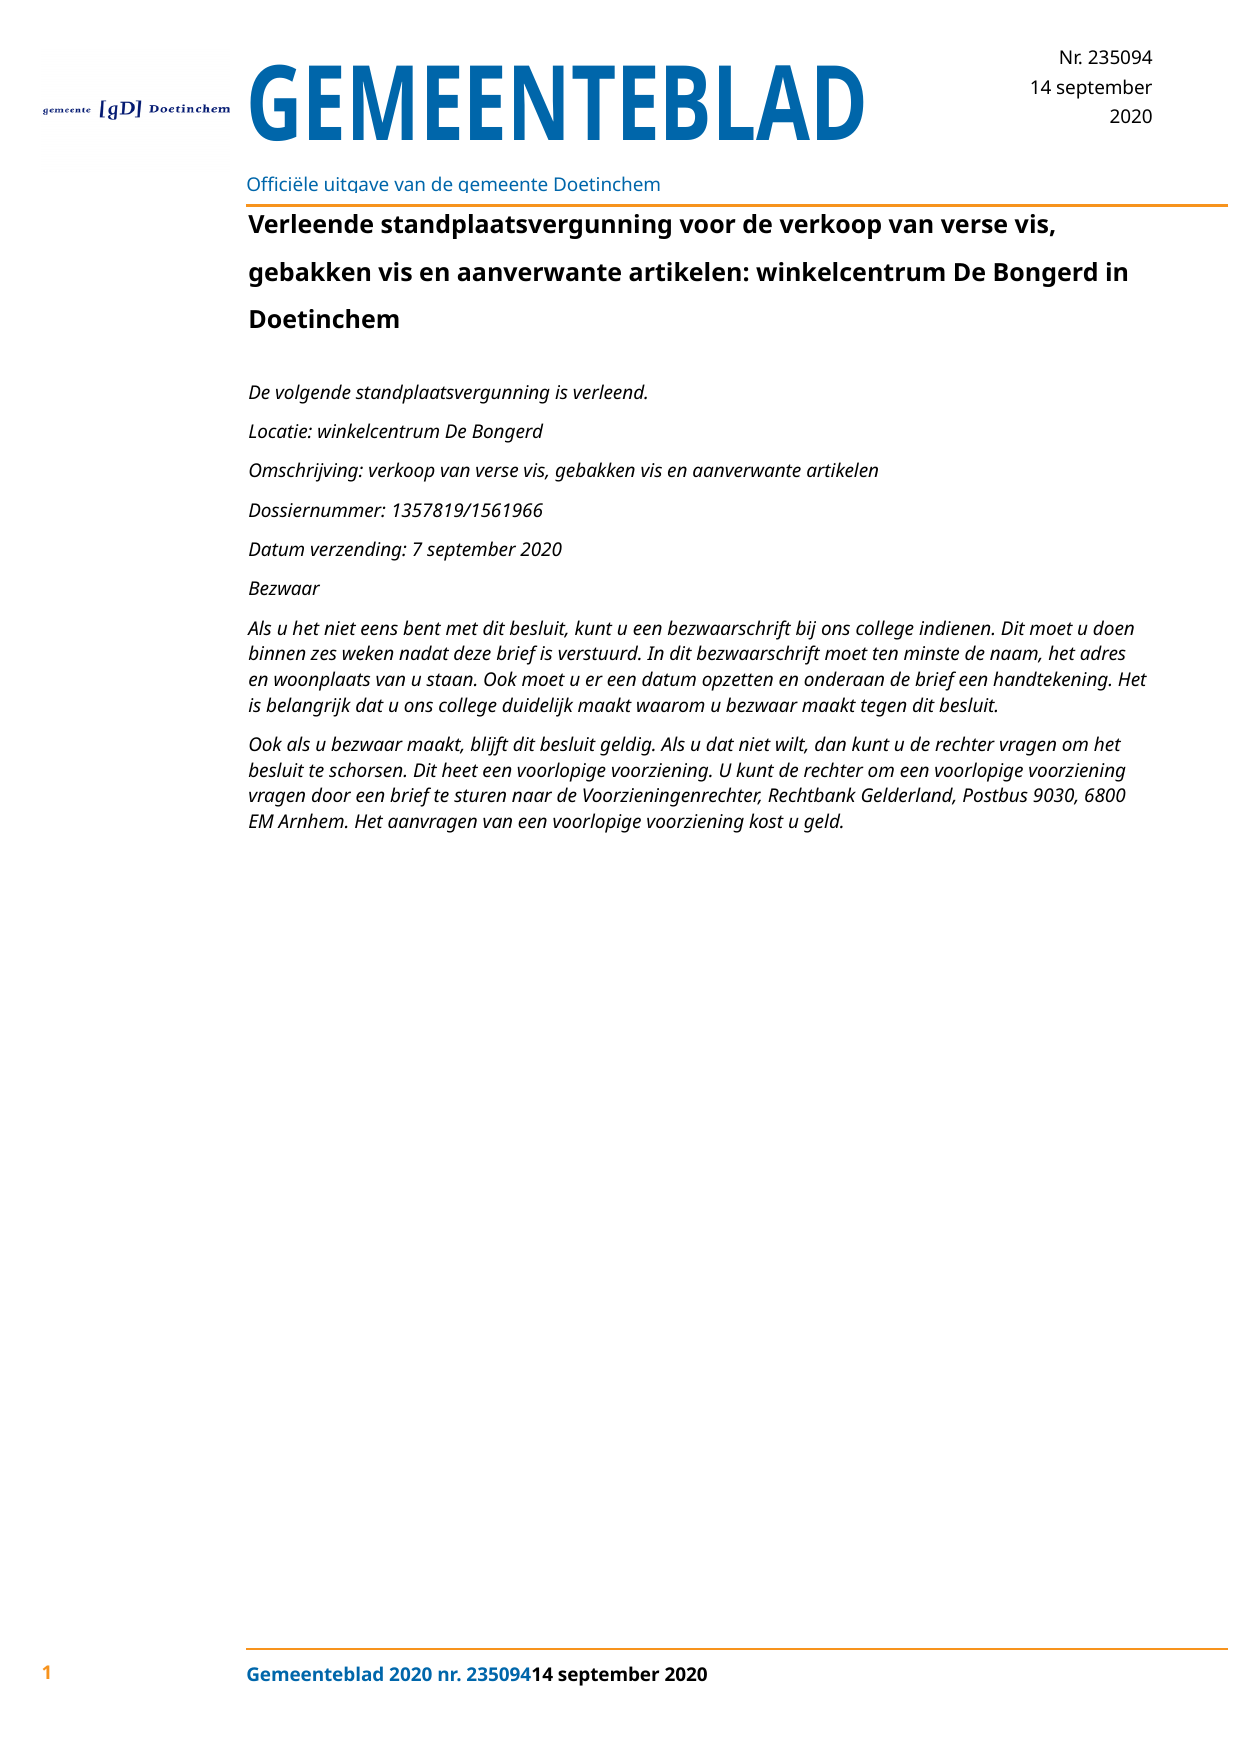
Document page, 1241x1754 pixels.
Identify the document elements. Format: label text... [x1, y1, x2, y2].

text Datum verzending: 7 september 2020 [248, 536, 1152, 562]
text Bezwaar [248, 575, 1152, 601]
text Locatie: winkelcentrum De Bongerd [248, 418, 1152, 444]
text De volgende standplaatsvergunning is verleend. [248, 379, 1152, 405]
text Verleende standplaatsvergunning voor de verkoop van verse vis, gebakken vis en aanverwante artikelen: winkelcentrum De Bongerd in Doetinchem [248, 207, 1152, 336]
text Ook als u bezwaar maakt, blijft dit besluit geldig. Als u dat niet wilt, dan kunt u de rechter vragen om het besluit te schorsen. Dit heet een voorlopige voorziening. U kunt de rechter om een voorlopige voorziening vragen door een brief te sturen naar de Voorzieningenrechter, Rechtbank Gelderland, Postbus 9030, 6800 EM Arnhem. Het aanvragen van een voorlopige voorziening kost u geld. [248, 731, 1152, 834]
text Dossiernummer: 1357819/1561966 [248, 497, 1152, 523]
picture [41, 47, 231, 172]
text Omschrijving: verkoop van verse vis, gebakken vis en aanverwante artikelen [248, 458, 1152, 483]
text Als u het niet eens bent met dit besluit, kunt u een bezwaarschrift bij ons college indienen. Dit moet u doen binnen zes weken nadat deze brief is verstuurd. In dit bezwaarschrift moet ten minste de naam, het adres en woonplaats van u staan. Ook moet u er een datum opzetten en onderaan de brief een handtekening. Het is belangrijk dat u ons college duidelijk maakt waarom u bezwaar maakt tegen dit besluit. [248, 615, 1152, 718]
